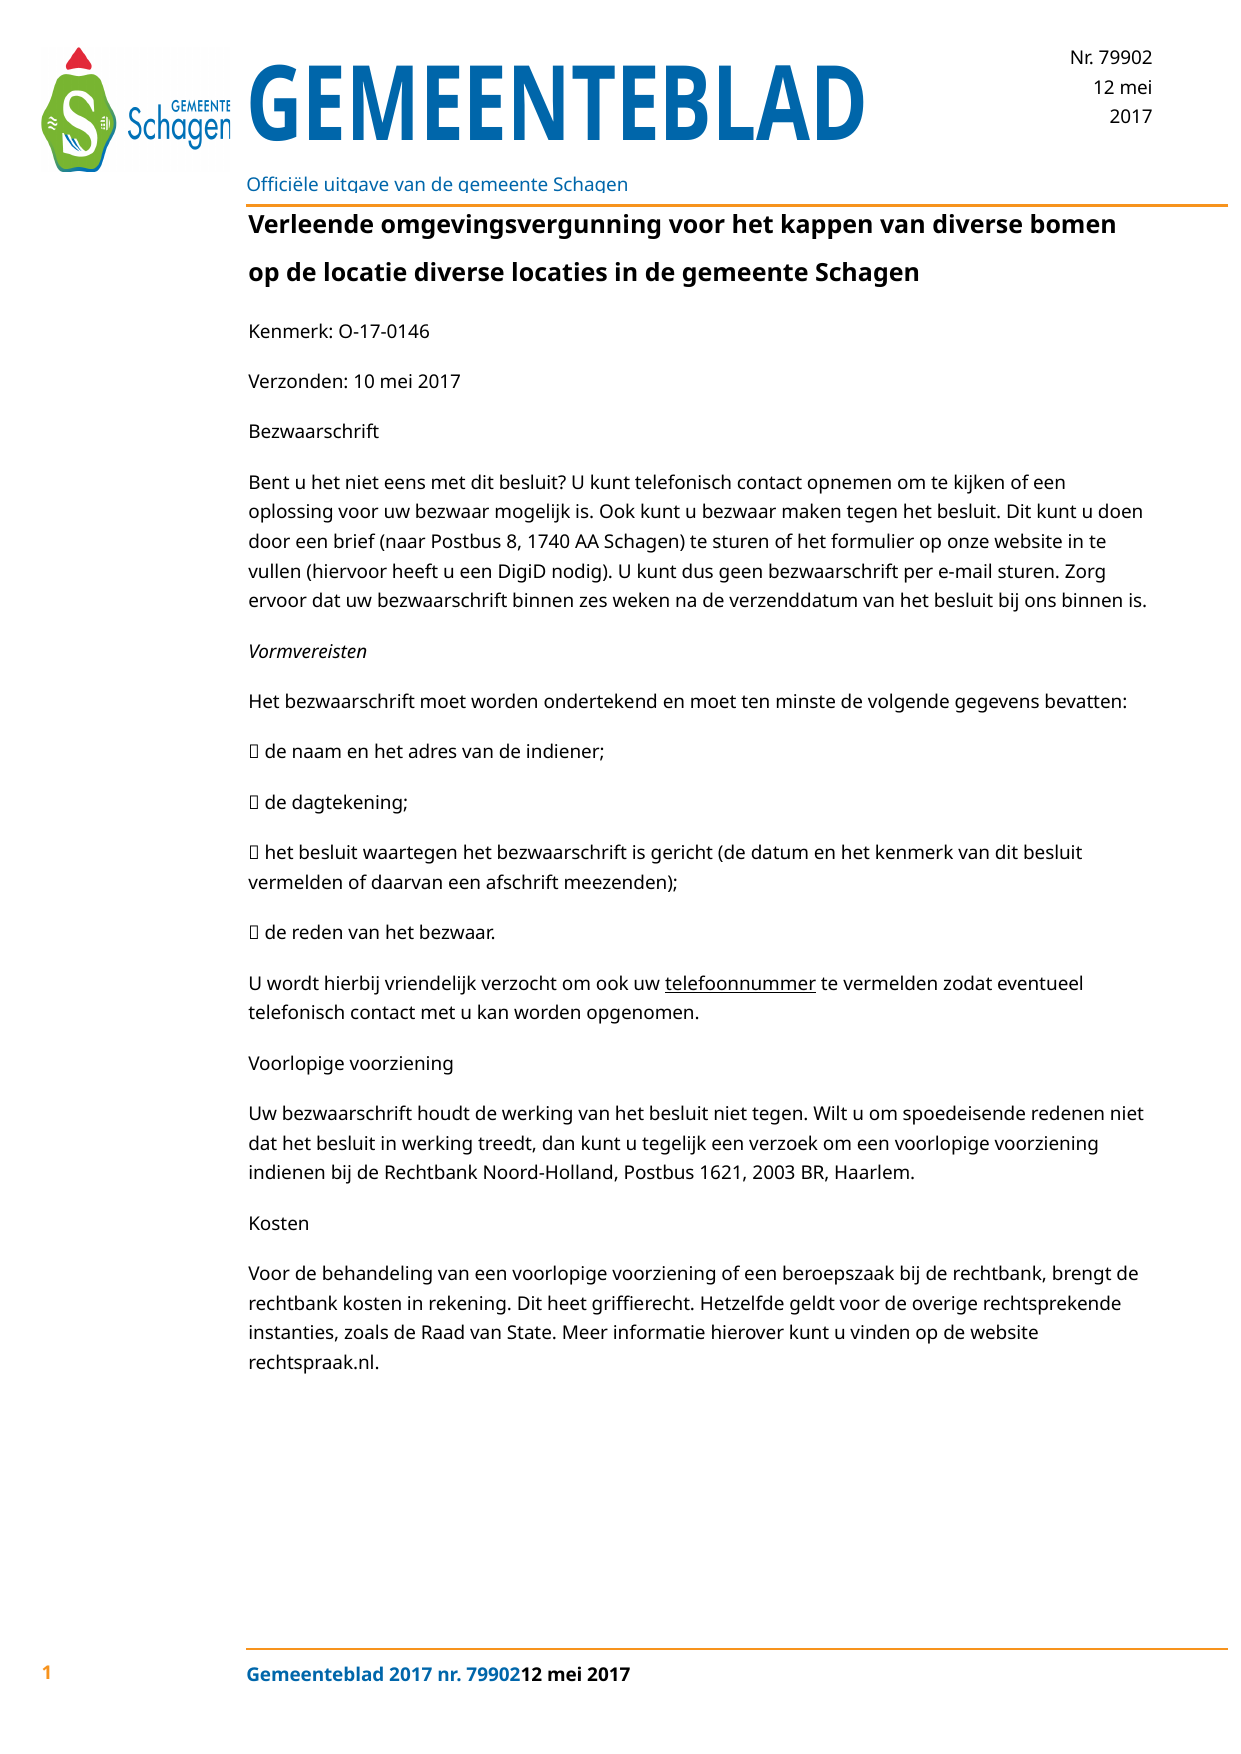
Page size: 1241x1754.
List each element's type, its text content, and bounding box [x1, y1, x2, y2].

text Het bezwaarschrift moet worden ondertekend en moet ten minste de volgende gegevens bevatten: [248, 688, 1152, 714]
text Voorlopige voorziening [248, 1050, 1152, 1076]
text Kosten [248, 1210, 1152, 1236]
text  het besluit waartegen het bezwaarschrift is gericht (de datum en het kenmerk van dit besluit vermelden of daarvan een afschrift meezenden); [248, 839, 1152, 895]
text Uw bezwaarschrift houdt de werking van het besluit niet tegen. Wilt u om spoedeisende redenen niet dat het besluit in werking treedt, dan kunt u tegelijk een verzoek om een voorlopige voorziening indienen bij de Rechtbank Noord-Holland, Postbus 1621, 2003 BR, Haarlem. [248, 1100, 1152, 1185]
text Bent u het niet eens met dit besluit? U kunt telefonisch contact opnemen om te kijken of een oplossing voor uw bezwaar mogelijk is. Ook kunt u bezwaar maken tegen het besluit. Dit kunt u doen door een brief (naar Postbus 8, 1740 AA Schagen) te sturen of het formulier op onze website in te vullen (hiervoor heeft u een DigiD nodig). U kunt dus geen bezwaarschrift per e-mail sturen. Zorg ervoor dat uw bezwaarschrift binnen zes weken na de verzenddatum van het besluit bij ons binnen is. [248, 469, 1152, 613]
text Verzonden: 10 mei 2017 [248, 368, 1152, 394]
text  de naam en het adres van de indiener; [248, 739, 1152, 764]
text U wordt hierbij vriendelijk verzocht om ook uw telefoonnummer te vermelden zodat eventueel telefonisch contact met u kan worden opgenomen. [248, 970, 1152, 1025]
text  de dagtekening; [248, 789, 1152, 815]
text Bezwaarschrift [248, 419, 1152, 444]
text Voor de behandeling van een voorlopige voorziening of een beroepszaak bij de rechtbank, brengt de rechtbank kosten in rekening. Dit heet griffierecht. Hetzelfde geldt voor de overige rechtsprekende instanties, zoals de Raad van State. Meer informatie hierover kunt u vinden op de website rechtspraak.nl. [248, 1260, 1152, 1375]
text Verleende omgevingsvergunning voor het kappen van diverse bomen op de locatie diverse locaties in de gemeente Schagen [248, 207, 1152, 288]
text Kenmerk: O-17-0146 [248, 318, 1152, 344]
text Vormvereisten [248, 638, 1152, 664]
text  de reden van het bezwaar. [248, 919, 1152, 945]
picture [41, 47, 231, 172]
